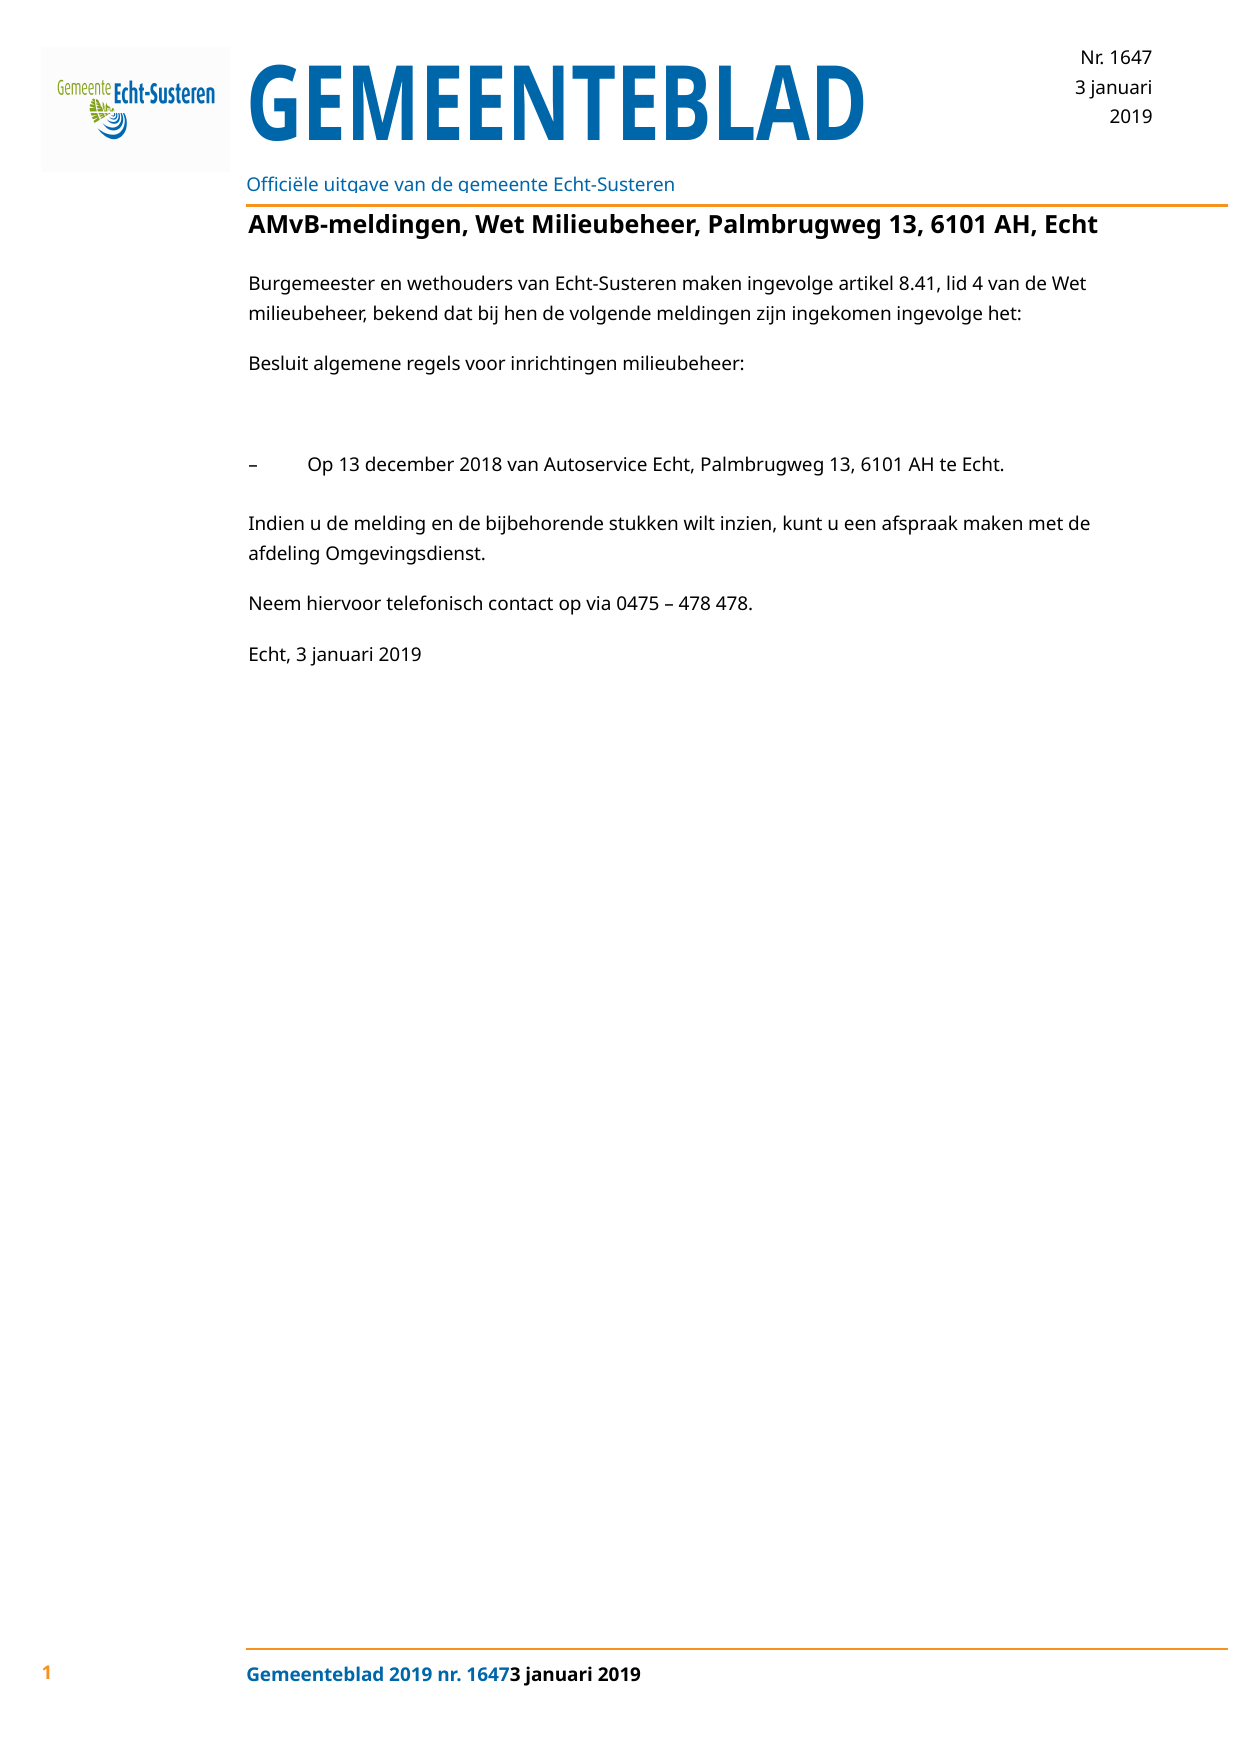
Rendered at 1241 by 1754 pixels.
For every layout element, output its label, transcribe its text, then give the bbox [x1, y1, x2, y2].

list Op 13 december 2018 van Autoservice Echt, Palmbrugweg 13, 6101 AH te Echt. [248, 451, 1152, 477]
text Besluit algemene regels voor inrichtingen milieubeheer: [248, 350, 1152, 376]
text AMvB-meldingen, Wet Milieubeheer, Palmbrugweg 13, 6101 AH, Echt [248, 207, 1152, 241]
text Burgemeester en wethouders van Echt-Susteren maken ingevolge artikel 8.41, lid 4 van de Wet milieubeheer, bekend dat bij hen de volgende meldingen zijn ingekomen ingevolge het: [248, 270, 1152, 326]
picture [41, 47, 231, 172]
text Echt, 3 januari 2019 [248, 641, 1152, 666]
text Neem hiervoor telefonisch contact op via 0475 – 478 478. [248, 590, 1152, 616]
text Indien u de melding en de bijbehorende stukken wilt inzien, kunt u een afspraak maken met de afdeling Omgevingsdienst. [248, 510, 1152, 566]
